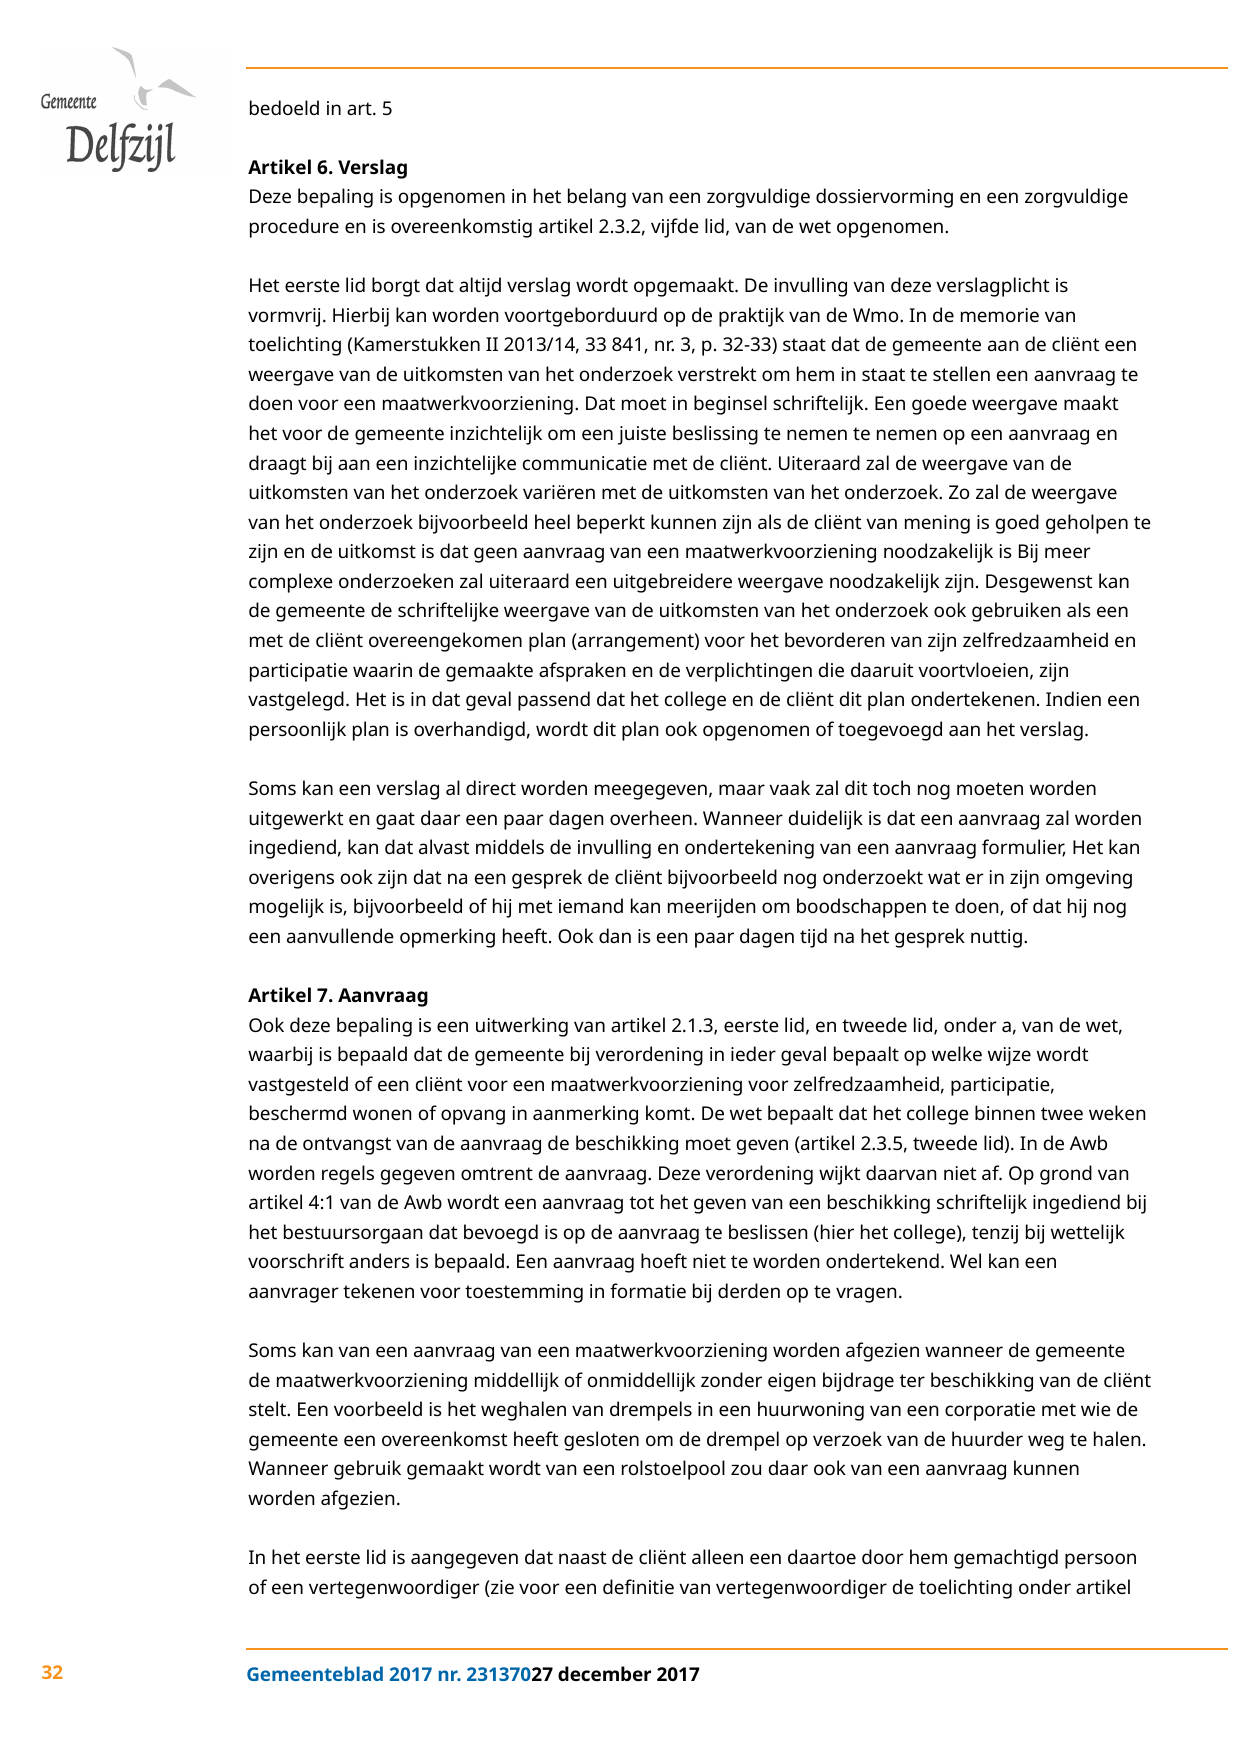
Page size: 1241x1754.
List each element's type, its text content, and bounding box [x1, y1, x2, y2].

text Soms kan van een aanvraag van een maatwerkvoorziening worden afgezien wanneer de gemeente de maatwerkvoorziening middellijk of onmiddellijk zonder eigen bijdrage ter beschikking van de cliënt stelt. Een voorbeeld is het weghalen van drempels in een huurwoning van een corporatie met wie de gemeente een overeenkomst heeft gesloten om de drempel op verzoek van de huurder weg te halen. Wanneer gebruik gemaakt wordt van een rolstoelpool zou daar ook van een aanvraag kunnen worden afgezien. [248, 1337, 1152, 1511]
text Artikel 6. Verslag [248, 154, 1152, 180]
text Ook deze bepaling is een uitwerking van artikel 2.1.3, eerste lid, en tweede lid, onder a, van de wet, waarbij is bepaald dat de gemeente bij verordening in ieder geval bepaalt op welke wijze wordt vastgesteld of een cliënt voor een maatwerkvoorziening voor zelfredzaamheid, participatie, beschermd wonen of opvang in aanmerking komt. De wet bepaalt dat het college binnen twee weken na de ontvangst van de aanvraag de beschikking moet geven (artikel 2.3.5, tweede lid). In de Awb worden regels gegeven omtrent de aanvraag. Deze verordening wijkt daarvan niet af. Op grond van artikel 4:1 van de Awb wordt een aanvraag tot het geven van een beschikking schriftelijk ingediend bij het bestuursorgaan dat bevoegd is op de aanvraag te beslissen (hier het college), tenzij bij wettelijk voorschrift anders is bepaald. Een aanvraag hoeft niet te worden ondertekend. Wel kan een aanvrager tekenen voor toestemming in formatie bij derden op te vragen. [248, 1012, 1152, 1304]
text Artikel 7. Aanvraag [248, 982, 1152, 1008]
text Soms kan een verslag al direct worden meegegeven, maar vaak zal dit toch nog moeten worden uitgewerkt en gaat daar een paar dagen overheen. Wanneer duidelijk is dat een aanvraag zal worden ingediend, kan dat alvast middels de invulling en ondertekening van een aanvraag formulier, Het kan overigens ook zijn dat na een gesprek de cliënt bijvoorbeeld nog onderzoekt wat er in zijn omgeving mogelijk is, bijvoorbeeld of hij met iemand kan meerijden om boodschappen te doen, of dat hij nog een aanvullende opmerking heeft. Ook dan is een paar dagen tijd na het gesprek nuttig. [248, 775, 1152, 949]
text Het eerste lid borgt dat altijd verslag wordt opgemaakt. De invulling van deze verslagplicht is vormvrij. Hierbij kan worden voortgeborduurd op de praktijk van de Wmo. In de memorie van toelichting (Kamerstukken II 2013/14, 33 841, nr. 3, p. 32-33) staat dat de gemeente aan de cliënt een weergave van de uitkomsten van het onderzoek verstrekt om hem in staat te stellen een aanvraag te doen voor een maatwerkvoorziening. Dat moet in beginsel schriftelijk. Een goede weergave maakt het voor de gemeente inzichtelijk om een juiste beslissing te nemen te nemen op een aanvraag en draagt bij aan een inzichtelijke communicatie met de cliënt. Uiteraard zal de weergave van de uitkomsten van het onderzoek variëren met de uitkomsten van het onderzoek. Zo zal de weergave van het onderzoek bijvoorbeeld heel beperkt kunnen zijn als de cliënt van mening is goed geholpen te zijn en de uitkomst is dat geen aanvraag van een maatwerkvoorziening noodzakelijk is Bij meer complexe onderzoeken zal uiteraard een uitgebreidere weergave noodzakelijk zijn. Desgewenst kan de gemeente de schriftelijke weergave van de uitkomsten van het onderzoek ook gebruiken als een met de cliënt overeengekomen plan (arrangement) voor het bevorderen van zijn zelfredzaamheid en participatie waarin de gemaakte afspraken en de verplichtingen die daaruit voortvloeien, zijn vastgelegd. Het is in dat geval passend dat het college en de cliënt dit plan ondertekenen. Indien een persoonlijk plan is overhandigd, wordt dit plan ook opgenomen of toegevoegd aan het verslag. [248, 272, 1152, 742]
picture [41, 47, 231, 172]
text bedoeld in art. 5 [248, 95, 1152, 121]
text In het eerste lid is aangegeven dat naast de cliënt alleen een daartoe door hem gemachtigd persoon of een vertegenwoordiger (zie voor een definitie van vertegenwoordiger de toelichting onder artikel [248, 1544, 1152, 1600]
text Deze bepaling is opgenomen in het belang van een zorgvuldige dossiervorming en een zorgvuldige procedure en is overeenkomstig artikel 2.3.2, vijfde lid, van de wet opgenomen. [248, 183, 1152, 239]
